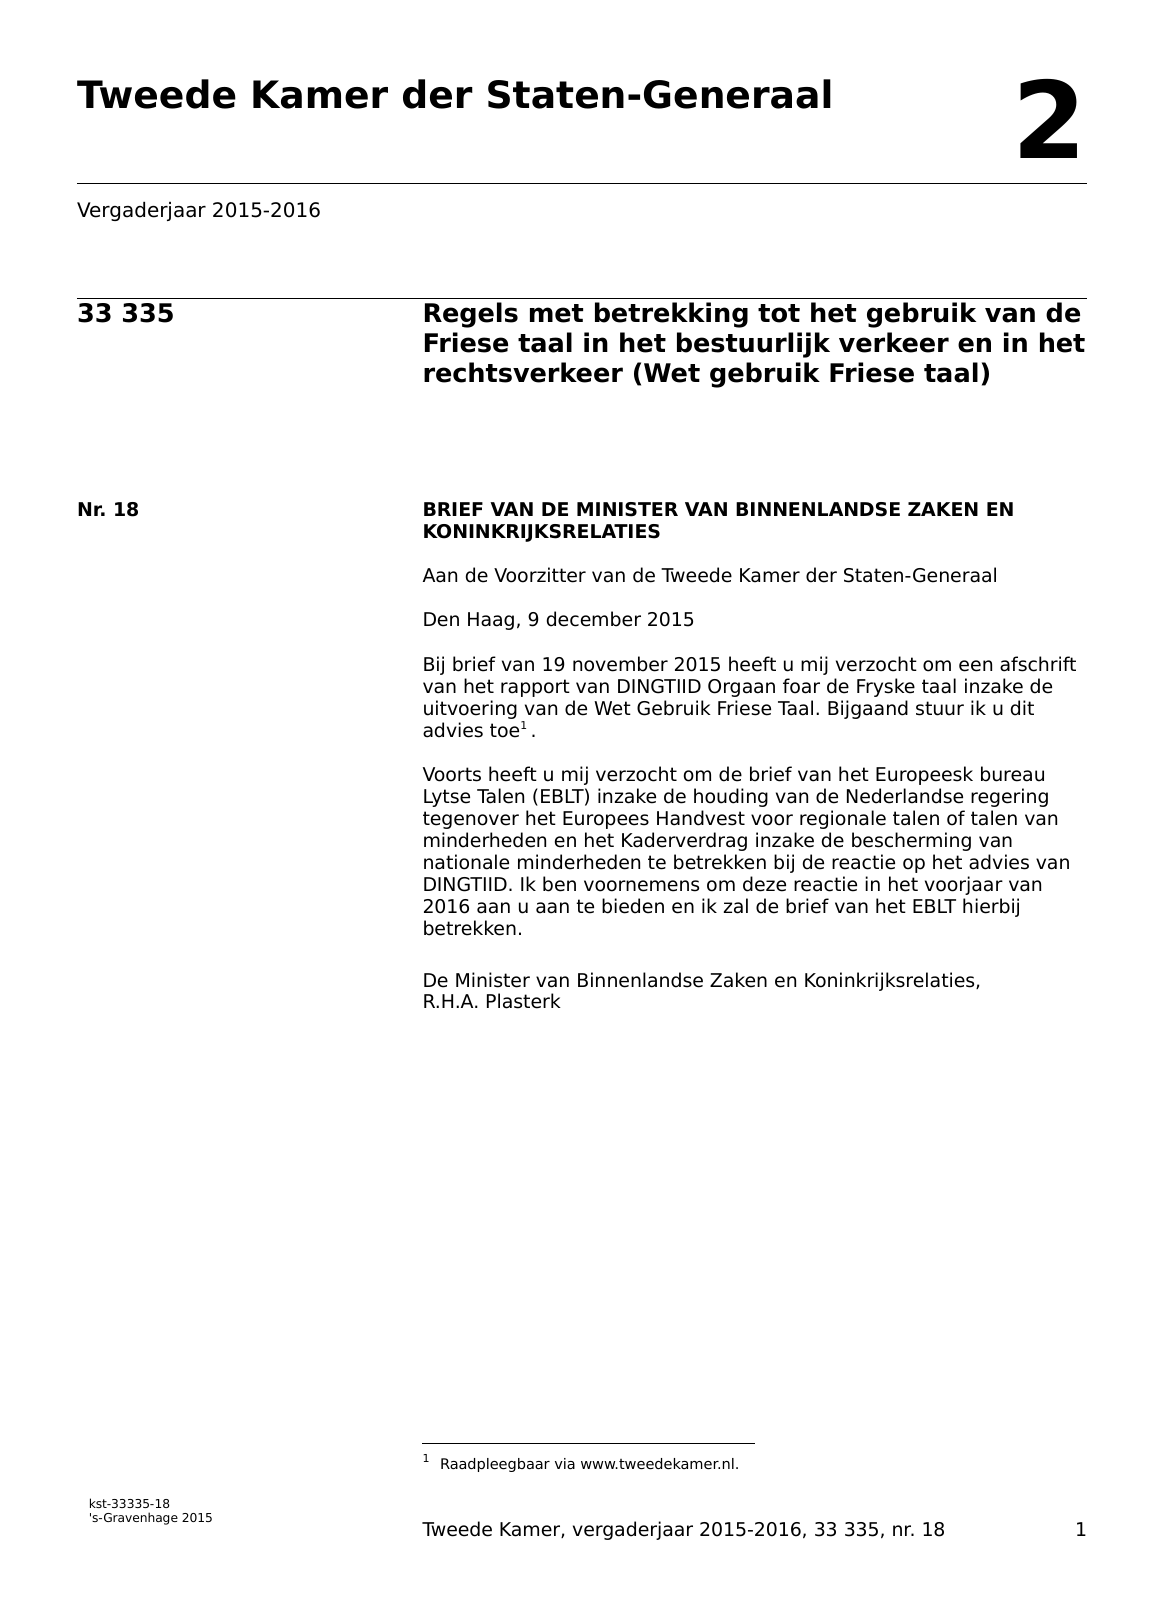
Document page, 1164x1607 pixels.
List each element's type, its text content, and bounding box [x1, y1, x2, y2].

text Bij brief van 19 november 2015 heeft u mij verzocht om een afschrift van het rapport van DINGTIID Orgaan foar de Fryske taal inzake de uitvoering van de Wet Gebruik Friese Taal. Bijgaand stuur ik u dit advies toe. [422, 653, 1087, 741]
text Raadpleegbaar via www.tweedekamer.nl. [422, 1452, 1087, 1474]
text Den Haag, 9 december 2015 [422, 609, 1087, 631]
text De Minister van Binnenlandse Zaken en Koninkrijksrelaties, R.H.A. Plasterk [422, 969, 1087, 1013]
subtitle 33 335 Regels met betrekking tot het gebruik van de Friese taal in het bestuurlijk verkeer en in het rechtsverkeer (Wet gebruik Friese taal) [77, 299, 1087, 388]
text kst-33335-18 [88, 1497, 323, 1511]
table_cell Vergaderjaar 2015-2016 [77, 184, 1087, 298]
subtitle Nr. 18 BRIEF VAN DE MINISTER VAN BINNENLANDSE ZAKEN EN KONINKRIJKSRELATIES [77, 499, 1087, 543]
table_header Tweede Kamer der Staten-Generaal [77, 59, 886, 183]
text Voorts heeft u mij verzocht om de brief van het Europeesk bureau Lytse Talen (EBLT) inzake de houding van de Nederlandse regering tegenover het Europees Handvest voor regionale talen of talen van minderheden en het Kaderverdrag inzake de bescherming van nationale minderheden te betrekken bij de reactie op het advies van DINGTIID. Ik ben voornemens om deze reactie in het voorjaar van 2016 aan u aan te bieden en ik zal de brief van het EBLT hierbij betrekken. [422, 764, 1087, 939]
table_header 2 [886, 59, 1087, 183]
text Aan de Voorzitter van de Tweede Kamer der Staten-Generaal [422, 565, 1087, 587]
text 's-Gravenhage 2015 [88, 1511, 323, 1525]
